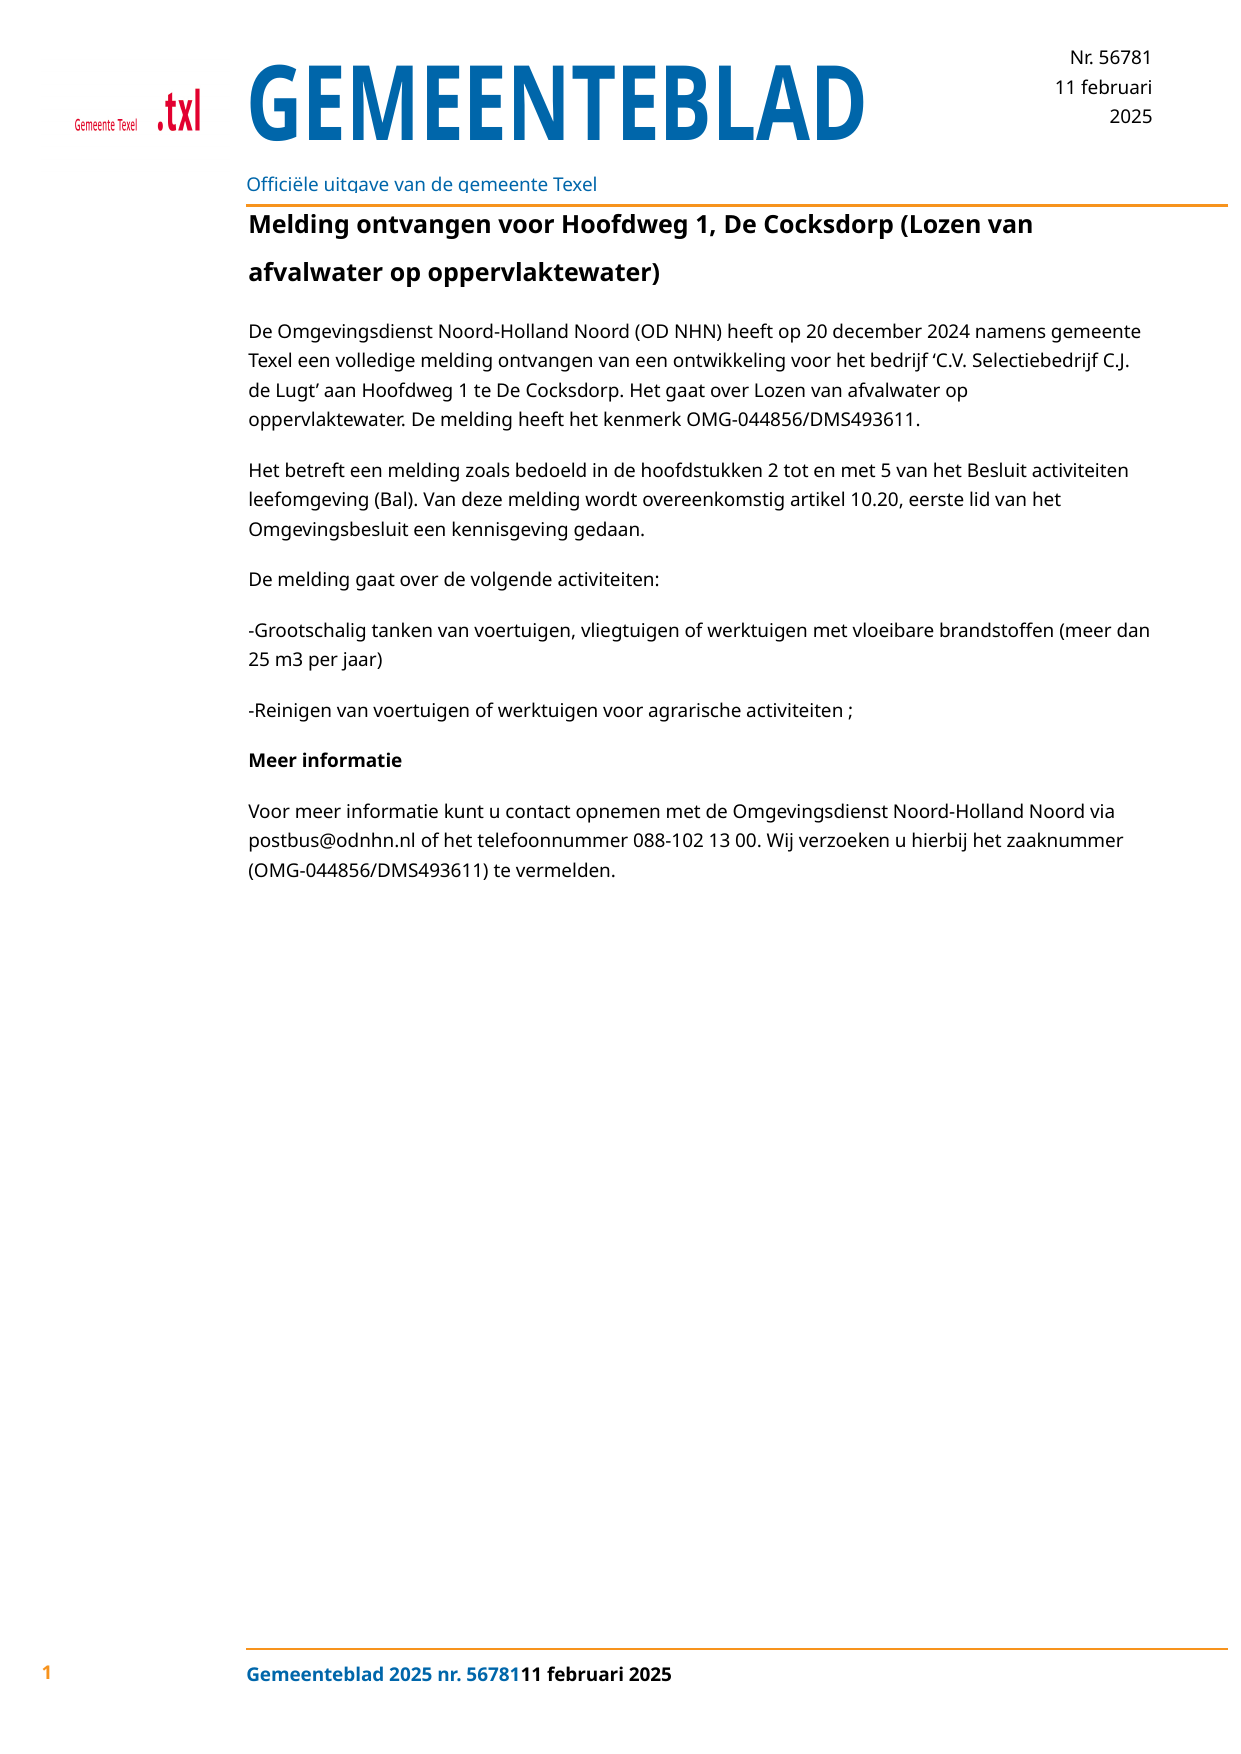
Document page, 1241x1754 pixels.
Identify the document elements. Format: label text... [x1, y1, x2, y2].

text Het betreft een melding zoals bedoeld in de hoofdstukken 2 tot en met 5 van het Besluit activiteiten leefomgeving (Bal). Van deze melding wordt overeenkomstig artikel 10.20, eerste lid van het Omgevingsbesluit een kennisgeving gedaan. [248, 457, 1152, 542]
text Voor meer informatie kunt u contact opnemen met de Omgevingsdienst Noord-Holland Noord via postbus@odnhn.nl of het telefoonnummer 088-102 13 00. Wij verzoeken u hierbij het zaaknummer (OMG-044856/DMS493611) te vermelden. [248, 798, 1152, 883]
text -Reinigen van voertuigen of werktuigen voor agrarische activiteiten ; [248, 697, 1152, 723]
text -Grootschalig tanken van voertuigen, vliegtuigen of werktuigen met vloeibare brandstoffen (meer dan 25 m3 per jaar) [248, 617, 1152, 672]
picture [41, 47, 231, 172]
text Meer informatie [248, 747, 1152, 773]
text De Omgevingsdienst Noord-Holland Noord (OD NHN) heeft op 20 december 2024 namens gemeente Texel een volledige melding ontvangen van een ontwikkeling voor het bedrijf ‘C.V. Selectiebedrijf C.J. de Lugt’ aan Hoofdweg 1 te De Cocksdorp. Het gaat over Lozen van afvalwater op oppervlaktewater. De melding heeft het kenmerk OMG-044856/DMS493611. [248, 318, 1152, 432]
text Melding ontvangen voor Hoofdweg 1, De Cocksdorp (Lozen van afvalwater op oppervlaktewater) [248, 207, 1152, 288]
text De melding gaat over de volgende activiteiten: [248, 567, 1152, 592]
